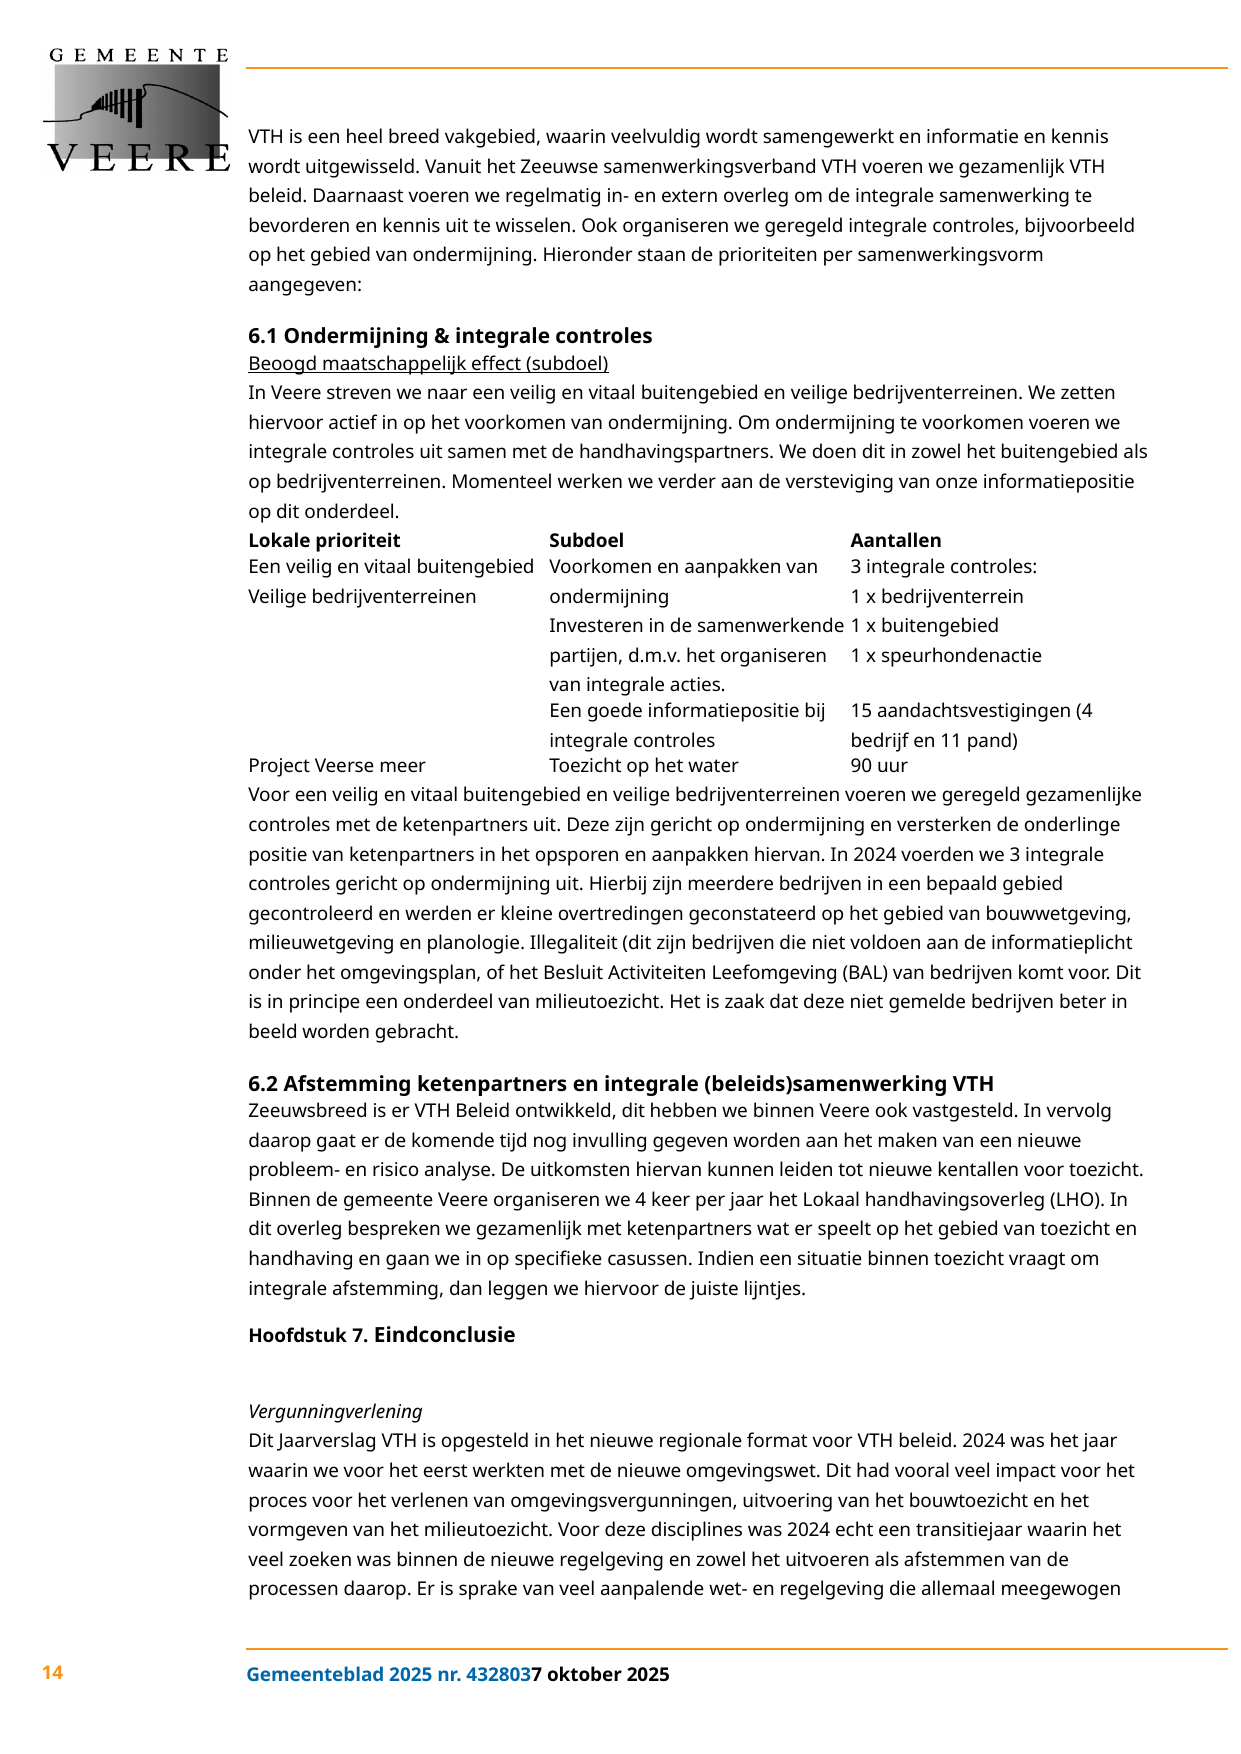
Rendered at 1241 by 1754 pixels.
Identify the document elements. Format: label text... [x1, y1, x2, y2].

text Dit Jaarverslag VTH is opgesteld in het nieuwe regionale format voor VTH beleid. 2024 was het jaar waarin we voor het eerst werkten met de nieuwe omgevingswet. Dit had vooral veel impact voor het proces voor het verlenen van omgevingsvergunningen, uitvoering van het bouwtoezicht en het vormgeven van het milieutoezicht. Voor deze disciplines was 2024 echt een transitiejaar waarin het veel zoeken was binnen de nieuwe regelgeving en zowel het uitvoeren als afstemmen van de processen daarop. Er is sprake van veel aanpalende wet- en regelgeving die allemaal meegewogen [248, 1428, 1152, 1601]
text VTH is een heel breed vakgebied, waarin veelvuldig wordt samengewerkt en informatie en kennis wordt uitgewisseld. Vanuit het Zeeuwse samenwerkingsverband VTH voeren we gezamenlijk VTH beleid. Daarnaast voeren we regelmatig in- en extern overleg om de integrale samenwerking te bevorderen en kennis uit te wisselen. Ook organiseren we geregeld integrale controles, bijvoorbeeld op het gebied van ondermijning. Hieronder staan de prioriteiten per samenwerkingsvorm aangegeven: [248, 123, 1152, 297]
text In Veere streven we naar een veilig en vitaal buitengebied en veilige bedrijventerreinen. We zetten hiervoor actief in op het voorkomen van ondermijning. Om ondermijning te voorkomen voeren we integrale controles uit samen met de handhavingspartners. We doen dit in zowel het buitengebied als op bedrijventerreinen. Momenteel werken we verder aan de versteviging van onze informatiepositie op dit onderdeel. [248, 379, 1152, 524]
table_header Lokale prioriteit [248, 528, 549, 553]
text Vergunningverlening [248, 1398, 1152, 1424]
table_cell 15 aandachtsvestigingen (4 bedrijf en 11 pand) [850, 698, 1152, 753]
table_cell Project Veerse meer [248, 753, 549, 778]
table_cell Een goede informatiepositie bij integrale controles [549, 698, 850, 753]
table_cell Toezicht op het water [549, 753, 850, 778]
text 6.1 Ondermijning & integrale controles [248, 322, 1152, 350]
text 6.2 Afstemming ketenpartners en integrale (beleids)samenwerking VTH [248, 1069, 1152, 1097]
table_cell [248, 698, 549, 753]
table_cell Een veilig en vitaal buitengebied Veilige bedrijventerreinen [248, 553, 549, 697]
table_cell 90 uur [850, 753, 1152, 778]
table_cell 3 integrale controles: 1 x bedrijventerrein 1 x buitengebied 1 x speurhondenactie [850, 553, 1152, 697]
text Zeeuwsbreed is er VTH Beleid ontwikkeld, dit hebben we binnen Veere ook vastgesteld. In vervolg daarop gaat er de komende tijd nog invulling gegeven worden aan het maken van een nieuwe probleem- en risico analyse. De uitkomsten hiervan kunnen leiden tot nieuwe kentallen voor toezicht. Binnen de gemeente Veere organiseren we 4 keer per jaar het Lokaal handhavingsoverleg (LHO). In dit overleg bespreken we gezamenlijk met ketenpartners wat er speelt op het gebied van toezicht en handhaving en gaan we in op specifieke casussen. Indien een situatie binnen toezicht vraagt om integrale afstemming, dan leggen we hiervoor de juiste lijntjes. [248, 1097, 1152, 1300]
picture [41, 47, 231, 172]
text Voor een veilig en vitaal buitengebied en veilige bedrijventerreinen voeren we geregeld gezamenlijke controles met de ketenpartners uit. Deze zijn gericht op ondermijning en versterken de onderlinge positie van ketenpartners in het opsporen en aanpakken hiervan. In 2024 voerden we 3 integrale controles gericht op ondermijning uit. Hierbij zijn meerdere bedrijven in een bepaald gebied gecontroleerd en werden er kleine overtredingen geconstateerd op het gebied van bouwwetgeving, milieuwetgeving en planologie. Illegaliteit (dit zijn bedrijven die niet voldoen aan de informatieplicht onder het omgevingsplan, of het Besluit Activiteiten Leefomgeving (BAL) van bedrijven komt voor. Dit is in principe een onderdeel van milieutoezicht. Het is zaak dat deze niet gemelde bedrijven beter in beeld worden gebracht. [248, 782, 1152, 1044]
table_cell Voorkomen en aanpakken van ondermijning Investeren in de samenwerkende partijen, d.m.v. het organiseren van integrale acties. [549, 553, 850, 697]
text Beoogd maatschappelijk effect (subdoel) [248, 350, 1152, 376]
text Hoofdstuk 7. Eindconclusie [248, 1320, 1152, 1349]
table_header Subdoel [549, 528, 850, 553]
table_header Aantallen [850, 528, 1152, 553]
